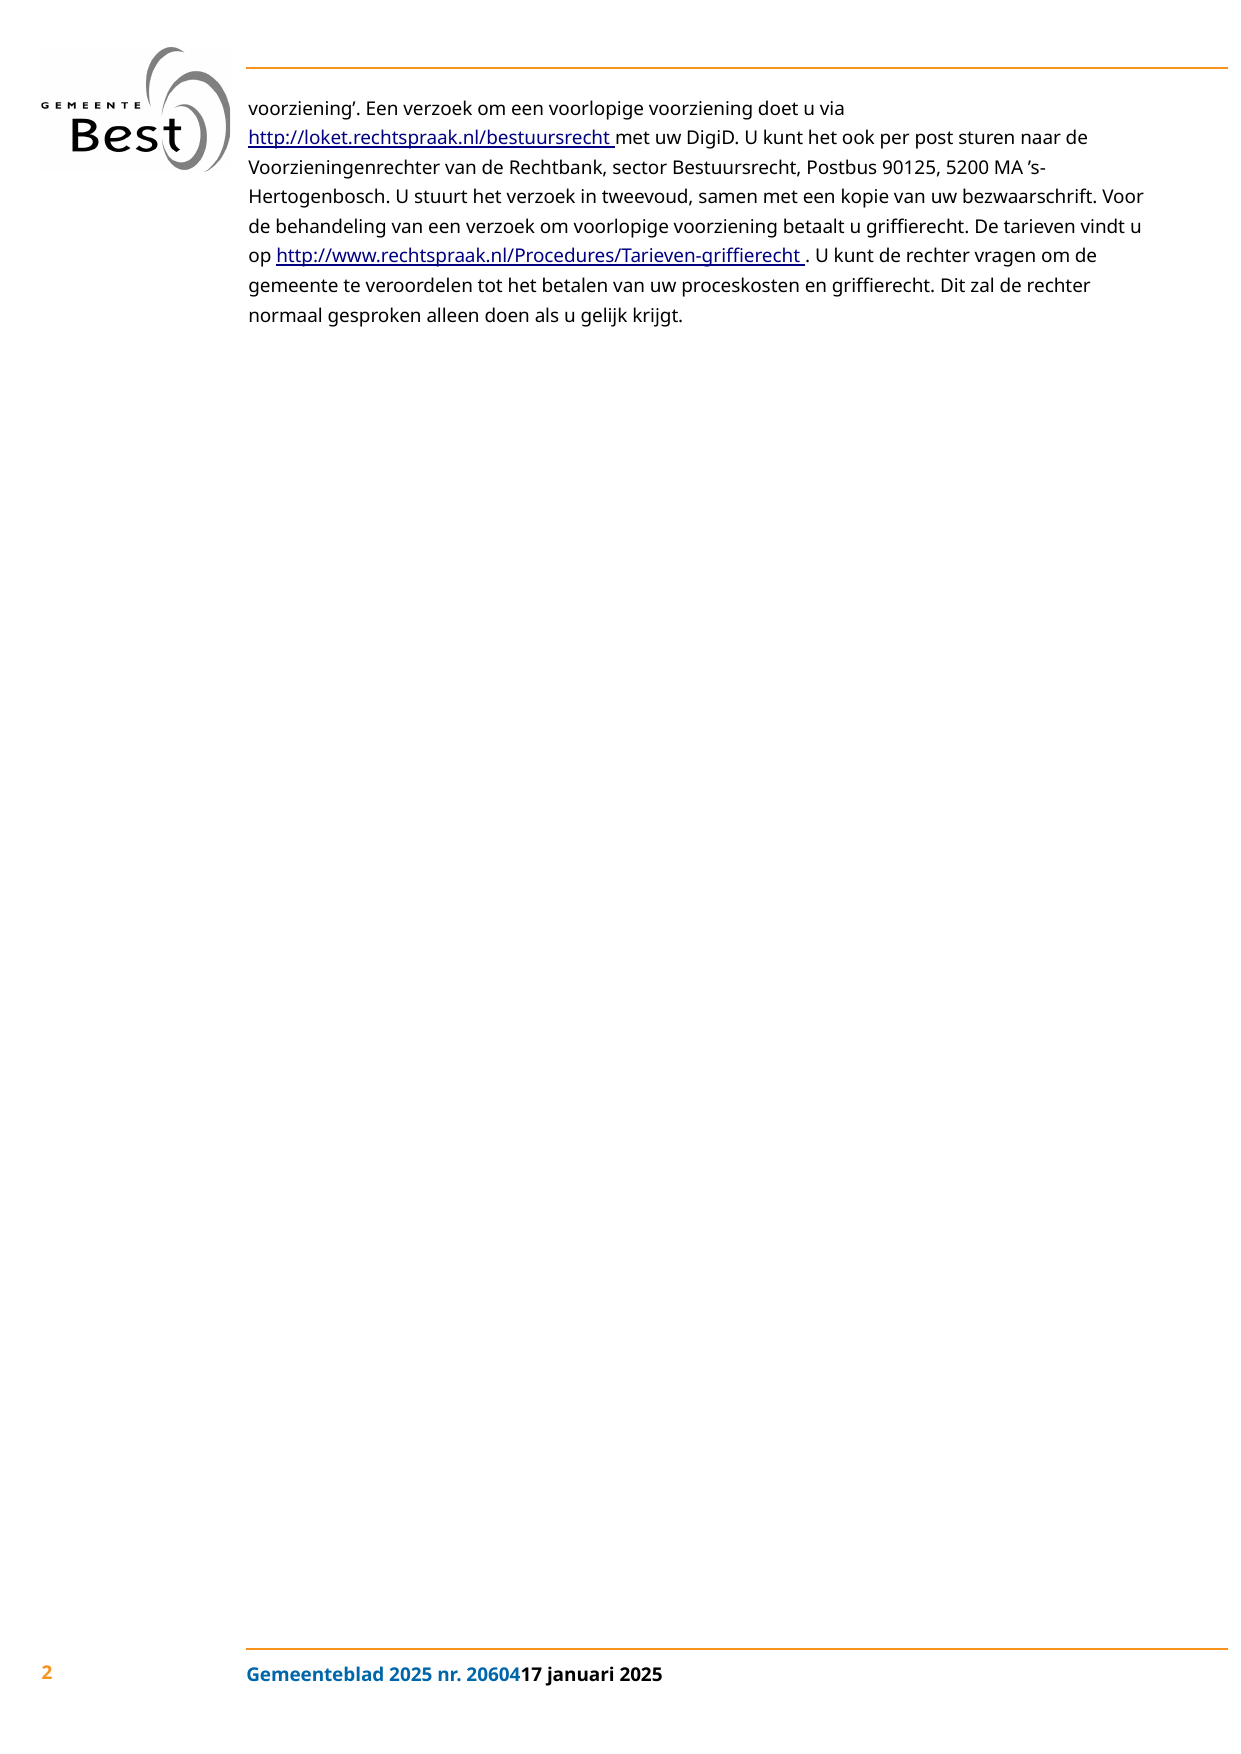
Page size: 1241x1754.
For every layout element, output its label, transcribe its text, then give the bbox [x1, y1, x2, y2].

picture [41, 47, 231, 172]
text voorziening’. Een verzoek om een voorlopige voorziening doet u via http://loket.rechtspraak.nl/bestuursrecht met uw DigiD. U kunt het ook per post sturen naar de Voorzieningenrechter van de Rechtbank, sector Bestuursrecht, Postbus 90125, 5200 MA ’s-Hertogenbosch. U stuurt het verzoek in tweevoud, samen met een kopie van uw bezwaarschrift. Voor de behandeling van een verzoek om voorlopige voorziening betaalt u griffierecht. De tarieven vindt u op http://www.rechtspraak.nl/Procedures/Tarieven-griffierecht . U kunt de rechter vragen om de gemeente te veroordelen tot het betalen van uw proceskosten en griffierecht. Dit zal de rechter normaal gesproken alleen doen als u gelijk krijgt. [248, 95, 1152, 328]
